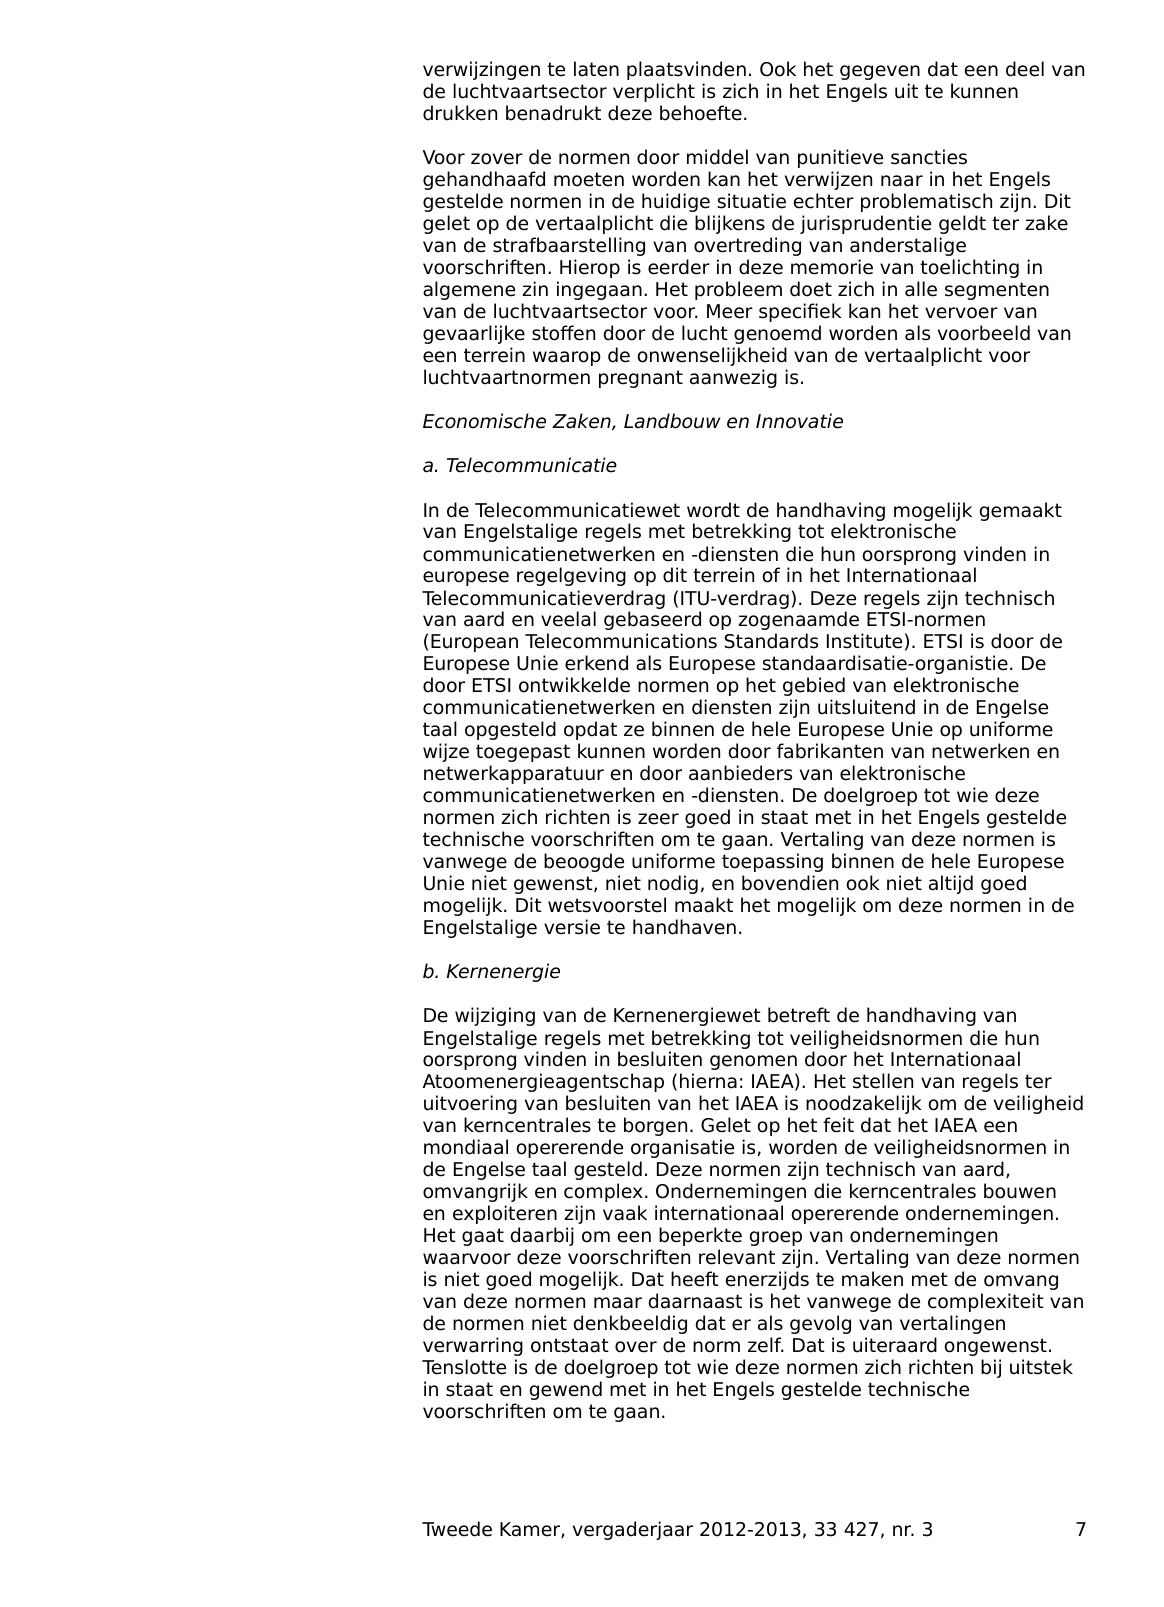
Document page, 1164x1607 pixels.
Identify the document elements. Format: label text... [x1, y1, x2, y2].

subtitle Economische Zaken, Landbouw en Innovatie [422, 411, 1087, 433]
text In de Telecommunicatiewet wordt de handhaving mogelijk gemaakt van Engelstalige regels met betrekking tot elektronische communicatienetwerken en -diensten die hun oorsprong vinden in europese regelgeving op dit terrein of in het Internationaal Telecommunicatieverdrag (ITU-verdrag). Deze regels zijn technisch van aard en veelal gebaseerd op zogenaamde ETSI-normen (European Telecommunications Standards Institute). ETSI is door de Europese Unie erkend als Europese standaardisatie-organistie. De door ETSI ontwikkelde normen op het gebied van elektronische communicatienetwerken en diensten zijn uitsluitend in de Engelse taal opgesteld opdat ze binnen de hele Europese Unie op uniforme wijze toegepast kunnen worden door fabrikanten van netwerken en netwerkapparatuur en door aanbieders van elektronische communicatienetwerken en -diensten. De doelgroep tot wie deze normen zich richten is zeer goed in staat met in het Engels gestelde technische voorschriften om te gaan. Vertaling van deze normen is vanwege de beoogde uniforme toepassing binnen de hele Europese Unie niet gewenst, niet nodig, en bovendien ook niet altijd goed mogelijk. Dit wetsvoorstel maakt het mogelijk om deze normen in de Engelstalige versie te handhaven. [422, 499, 1087, 939]
text verwijzingen te laten plaatsvinden. Ook het gegeven dat een deel van de luchtvaartsector verplicht is zich in het Engels uit te kunnen drukken benadrukt deze behoefte. [422, 59, 1087, 125]
text De wijziging van de Kernenergiewet betreft de handhaving van Engelstalige regels met betrekking tot veiligheidsnormen die hun oorsprong vinden in besluiten genomen door het Internationaal Atoomenergieagentschap (hierna: IAEA). Het stellen van regels ter uitvoering van besluiten van het IAEA is noodzakelijk om de veiligheid van kerncentrales te borgen. Gelet op het feit dat het IAEA een mondiaal opererende organisatie is, worden de veiligheidsnormen in de Engelse taal gesteld. Deze normen zijn technisch van aard, omvangrijk en complex. Ondernemingen die kerncentrales bouwen en exploiteren zijn vaak internationaal opererende ondernemingen. Het gaat daarbij om een beperkte groep van ondernemingen waarvoor deze voorschriften relevant zijn. Vertaling van deze normen is niet goed mogelijk. Dat heeft enerzijds te maken met de omvang van deze normen maar daarnaast is het vanwege de complexiteit van de normen niet denkbeeldig dat er als gevolg van vertalingen verwarring ontstaat over de norm zelf. Dat is uiteraard ongewenst. Tenslotte is de doelgroep tot wie deze normen zich richten bij uitstek in staat en gewend met in het Engels gestelde technische voorschriften om te gaan. [422, 1005, 1087, 1423]
subtitle a. Telecommunicatie [422, 455, 1087, 477]
subtitle b. Kernenergie [422, 961, 1087, 983]
text Voor zover de normen door middel van punitieve sancties gehandhaafd moeten worden kan het verwijzen naar in het Engels gestelde normen in de huidige situatie echter problematisch zijn. Dit gelet op de vertaalplicht die blijkens de jurisprudentie geldt ter zake van de strafbaarstelling van overtreding van anderstalige voorschriften. Hierop is eerder in deze memorie van toelichting in algemene zin ingegaan. Het probleem doet zich in alle segmenten van de luchtvaartsector voor. Meer specifiek kan het vervoer van gevaarlijke stoffen door de lucht genoemd worden als voorbeeld van een terrein waarop de onwenselijkheid van de vertaalplicht voor luchtvaartnormen pregnant aanwezig is. [422, 147, 1087, 389]
